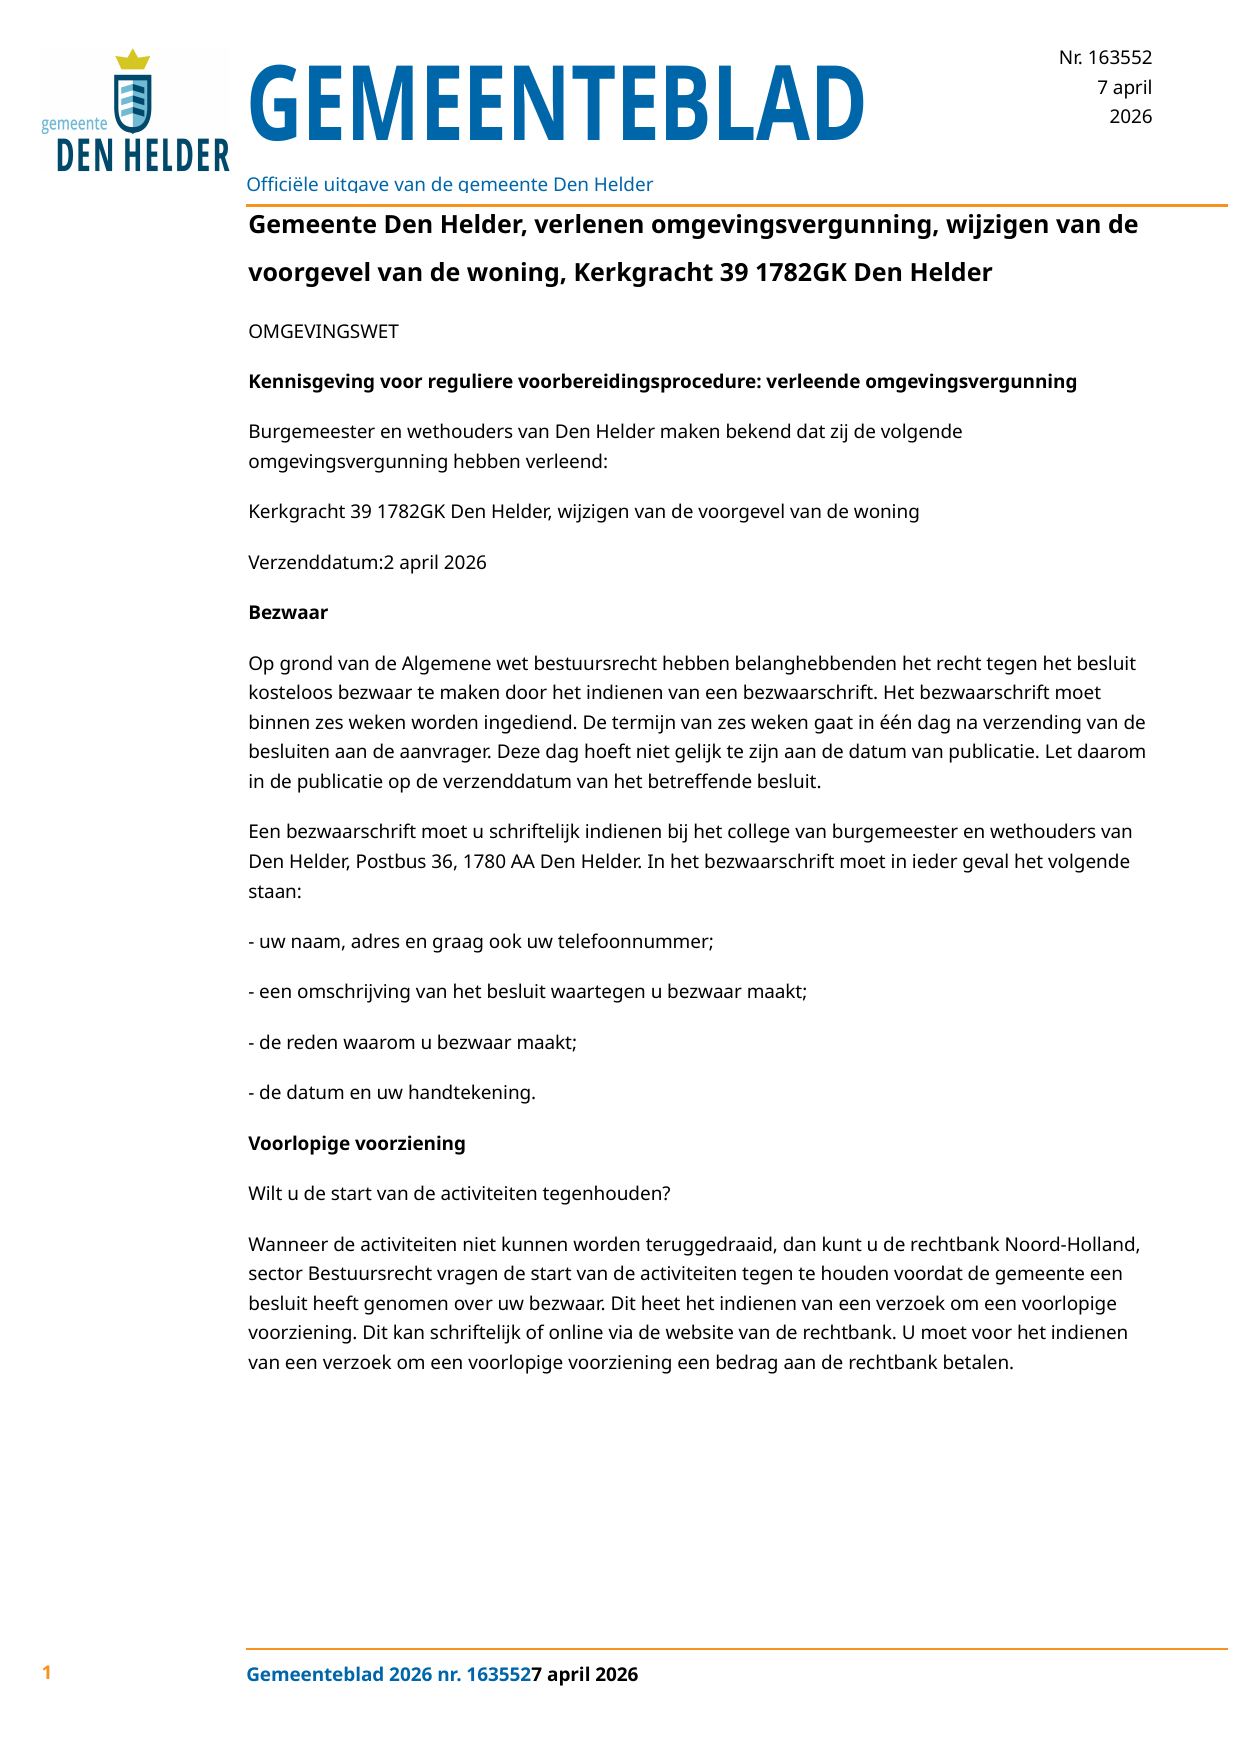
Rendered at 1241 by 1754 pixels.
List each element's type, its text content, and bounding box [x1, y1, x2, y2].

text OMGEVINGSWET [248, 318, 1152, 344]
picture [100, 154, 106, 172]
text Burgemeester en wethouders van Den Helder maken bekend dat zij de volgende omgevingsvergunning hebben verleend: [248, 419, 1152, 474]
text - een omschrijving van het besluit waartegen u bezwaar maakt; [248, 979, 1152, 1004]
text Voorlopige voorziening [248, 1130, 1152, 1156]
picture [182, 144, 187, 165]
picture [63, 144, 68, 165]
text Wanneer de activiteiten niet kunnen worden teruggedraaid, dan kunt u de rechtbank Noord-Holland, sector Bestuursrecht vragen de start van de activiteiten tegen te houden voordat de gemeente een besluit heeft genomen over uw bezwaar. Dit heet het indienen van een verzoek om een voorlopige voorziening. Dit kan schriftelijk of online via de website van de rechtbank. U moet voor het indienen van een verzoek om een voorlopige voorziening een bedrag aan de rechtbank betalen. [248, 1231, 1152, 1375]
text Kerkgracht 39 1782GK Den Helder, wijzigen van de voorgevel van de woning [248, 499, 1152, 524]
picture [41, 47, 231, 172]
text Bezwaar [248, 599, 1152, 625]
text Gemeente Den Helder, verlenen omgevingsvergunning, wijzigen van de voorgevel van de woning, Kerkgracht 39 1782GK Den Helder [248, 207, 1152, 288]
text Kennisgeving voor reguliere voorbereidingsprocedure: verleende omgevingsvergunning [248, 368, 1152, 394]
text - de reden waarom u bezwaar maakt; [248, 1029, 1152, 1055]
text Een bezwaarschrift moet u schriftelijk indienen bij het college van burgemeester en wethouders van Den Helder, Postbus 36, 1780 AA Den Helder. In het bezwaarschrift moet in ieder geval het volgende staan: [248, 819, 1152, 904]
text - uw naam, adres en graag ook uw telefoonnummer; [248, 928, 1152, 954]
picture [130, 157, 135, 172]
text Wilt u de start van de activiteiten tegenhouden? [248, 1180, 1152, 1206]
text Verzenddatum:2 april 2026 [248, 549, 1152, 575]
text - de datum en uw handtekening. [248, 1079, 1152, 1105]
text Op grond van de Algemene wet bestuursrecht hebben belanghebbenden het recht tegen het besluit kosteloos bezwaar te maken door het indienen van een bezwaarschrift. Het bezwaarschrift moet binnen zes weken worden ingediend. De termijn van zes weken gaat in één dag na verzending van de besluiten aan de aanvrager. Deze dag hoeft niet gelijk te zijn aan de datum van publicatie. Let daarom in de publicatie op de verzenddatum van het betreffende besluit. [248, 650, 1152, 794]
picture [220, 160, 224, 172]
